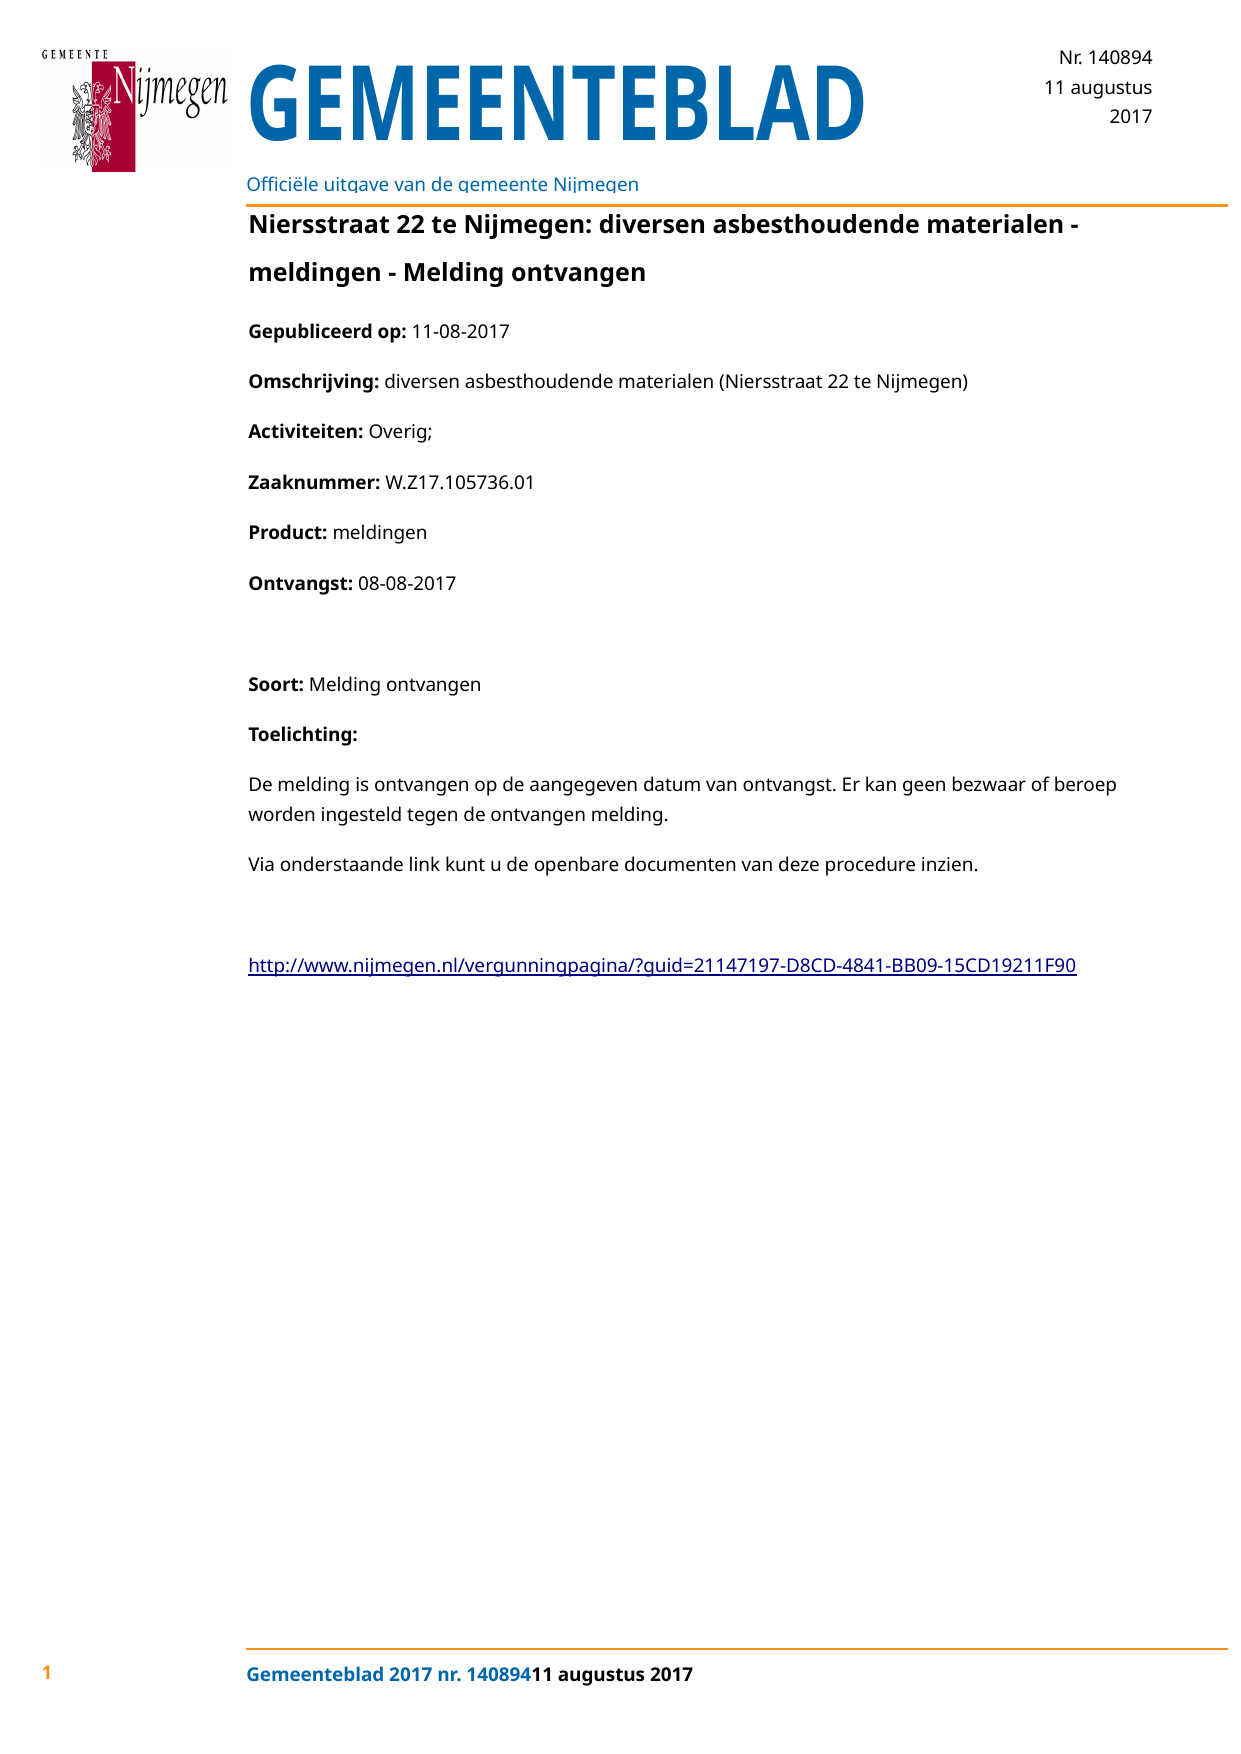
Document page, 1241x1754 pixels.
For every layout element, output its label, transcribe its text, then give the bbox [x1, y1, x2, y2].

text Activiteiten: Overig; [248, 419, 1152, 444]
text Toelichting: [248, 721, 1152, 747]
text Niersstraat 22 te Nijmegen: diversen asbesthoudende materialen - meldingen - Melding ontvangen [248, 207, 1152, 288]
text Product: meldingen [248, 519, 1152, 545]
picture [41, 47, 231, 172]
text De melding is ontvangen op de aangegeven datum van ontvangst. Er kan geen bezwaar of beroep worden ingesteld tegen de ontvangen melding. [248, 772, 1152, 827]
text Soort: Melding ontvangen [248, 671, 1152, 697]
text Ontvangst: 08-08-2017 [248, 570, 1152, 596]
text Omschrijving: diversen asbesthoudende materialen (Niersstraat 22 te Nijmegen) [248, 368, 1152, 394]
text Zaaknummer: W.Z17.105736.01 [248, 469, 1152, 495]
text Gepubliceerd op: 11-08-2017 [248, 318, 1152, 344]
text http://www.nijmegen.nl/vergunningpagina/?guid=21147197-D8CD-4841-BB09-15CD19211F90 [248, 952, 1152, 978]
text Via onderstaande link kunt u de openbare documenten van deze procedure inzien. [248, 852, 1152, 877]
